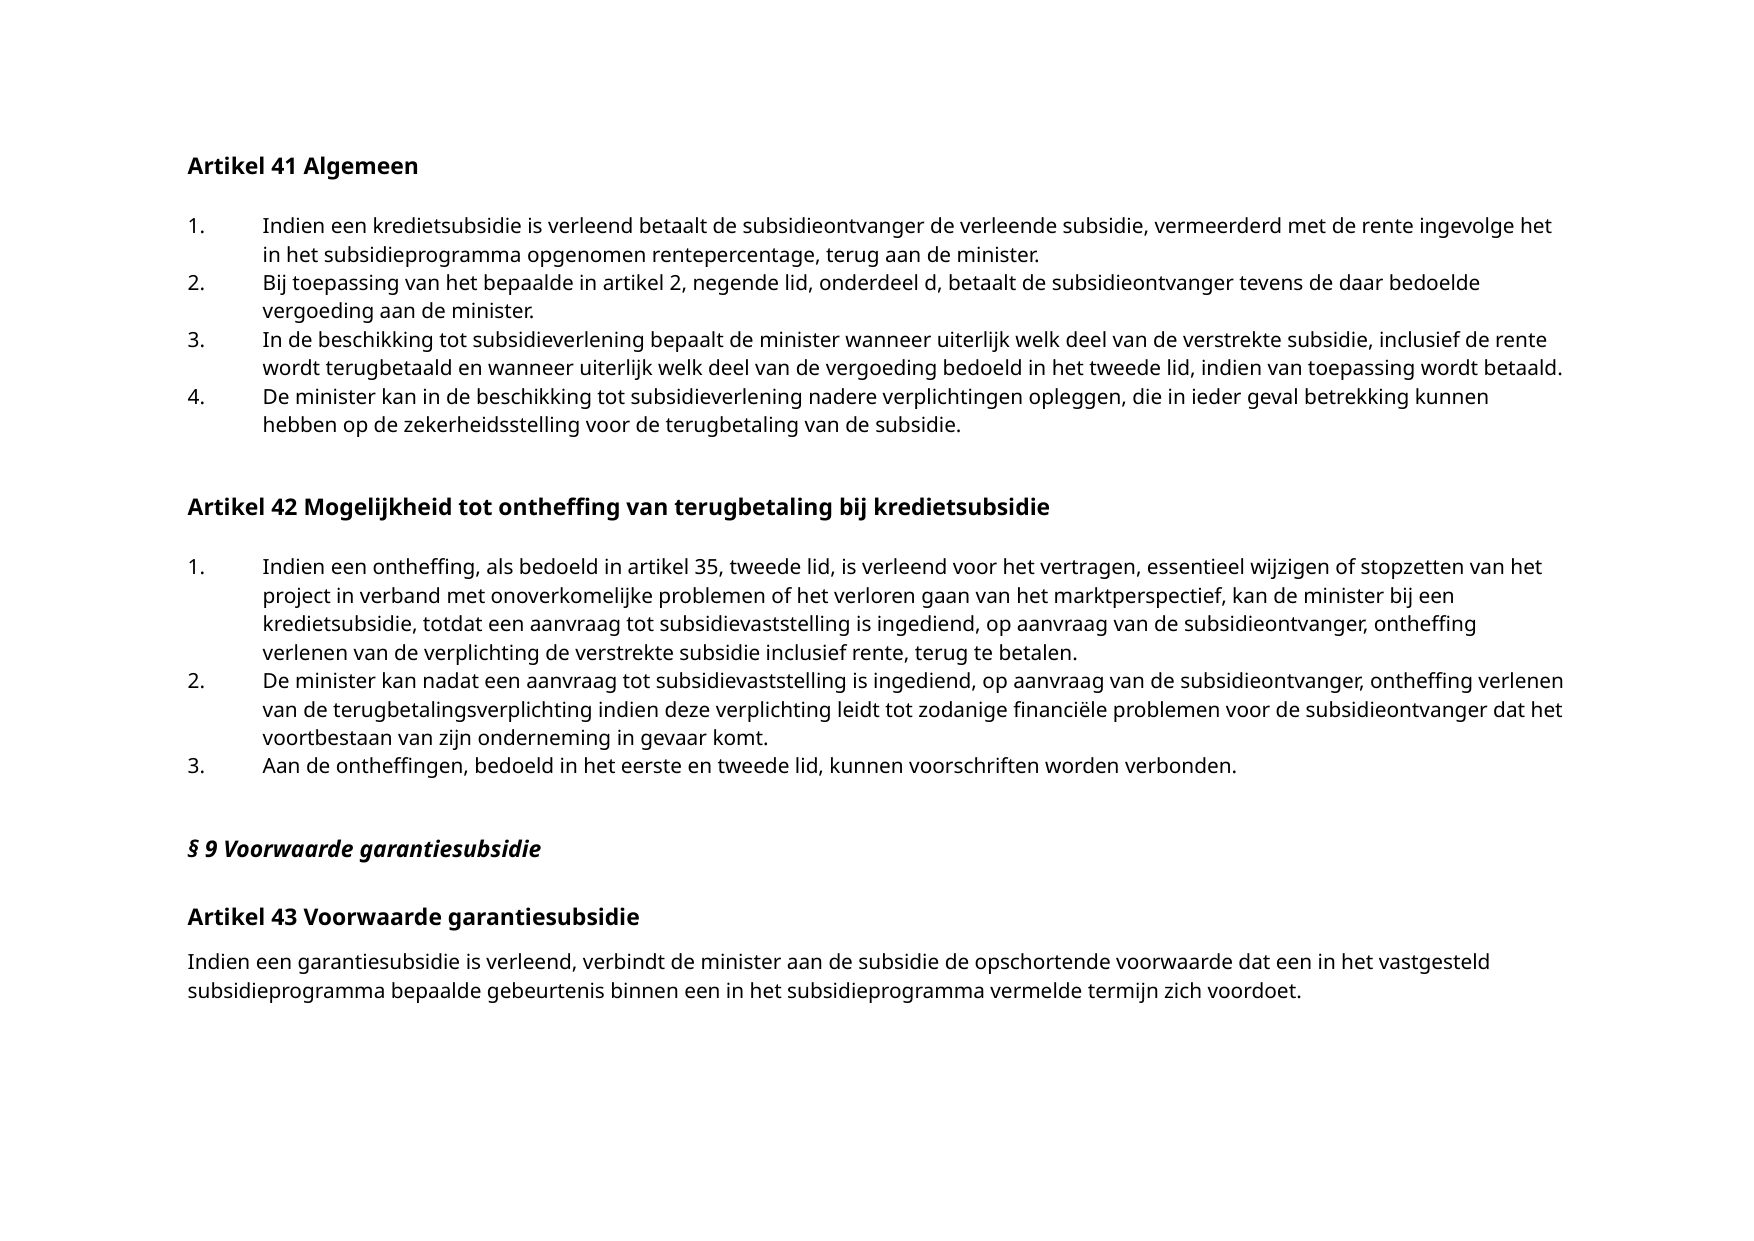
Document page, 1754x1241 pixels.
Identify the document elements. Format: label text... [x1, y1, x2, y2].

subtitle Artikel 42 Mogelijkheid tot ontheffing van terugbetaling bij kredietsubsidie [187, 491, 1566, 522]
list De minister kan in de beschikking tot subsidieverlening nadere verplichtingen opleggen, die in ieder geval betrekking kunnen hebben op de zekerheidsstelling voor de terugbetaling van de subsidie. [187, 382, 1566, 439]
list Indien een kredietsubsidie is verleend betaalt de subsidieontvanger de verleende subsidie, vermeerderd met de rente ingevolge het in het subsidieprogramma opgenomen rentepercentage, terug aan de minister. [187, 211, 1566, 268]
list In de beschikking tot subsidieverlening bepaalt de minister wanneer uiterlijk welk deel van de verstrekte subsidie, inclusief de rente wordt terugbetaald en wanneer uiterlijk welk deel van de vergoeding bedoeld in het tweede lid, indien van toepassing wordt betaald. [187, 325, 1566, 382]
subtitle § 9 Voorwaarde garantiesubsidie [187, 832, 1566, 864]
list Indien een ontheffing, als bedoeld in artikel 35, tweede lid, is verleend voor het vertragen, essentieel wijzigen of stopzetten van het project in verband met onoverkomelijke problemen of het verloren gaan van het marktperspectief, kan de minister bij een kredietsubsidie, totdat een aanvraag tot subsidievaststelling is ingediend, op aanvraag van de subsidieontvanger, ontheffing verlenen van de verplichting de verstrekte subsidie inclusief rente, terug te betalen. [187, 552, 1566, 666]
subtitle Artikel 41 Algemeen [187, 150, 1566, 181]
list De minister kan nadat een aanvraag tot subsidievaststelling is ingediend, op aanvraag van de subsidieontvanger, ontheffing verlenen van de terugbetalingsverplichting indien deze verplichting leidt tot zodanige financiële problemen voor de subsidieontvanger dat het voortbestaan van zijn onderneming in gevaar komt. [187, 666, 1566, 752]
subtitle Artikel 43 Voorwaarde garantiesubsidie [187, 901, 1566, 932]
list Bij toepassing van het bepaalde in artikel 2, negende lid, onderdeel d, betaalt de subsidieontvanger tevens de daar bedoelde vergoeding aan de minister. [187, 268, 1566, 325]
list Aan de ontheffingen, bedoeld in het eerste en tweede lid, kunnen voorschriften worden verbonden. [187, 752, 1566, 780]
text Indien een garantiesubsidie is verleend, verbindt de minister aan de subsidie de opschortende voorwaarde dat een in het vastgesteld subsidieprogramma bepaalde gebeurtenis binnen een in het subsidieprogramma vermelde termijn zich voordoet. [187, 947, 1566, 1004]
